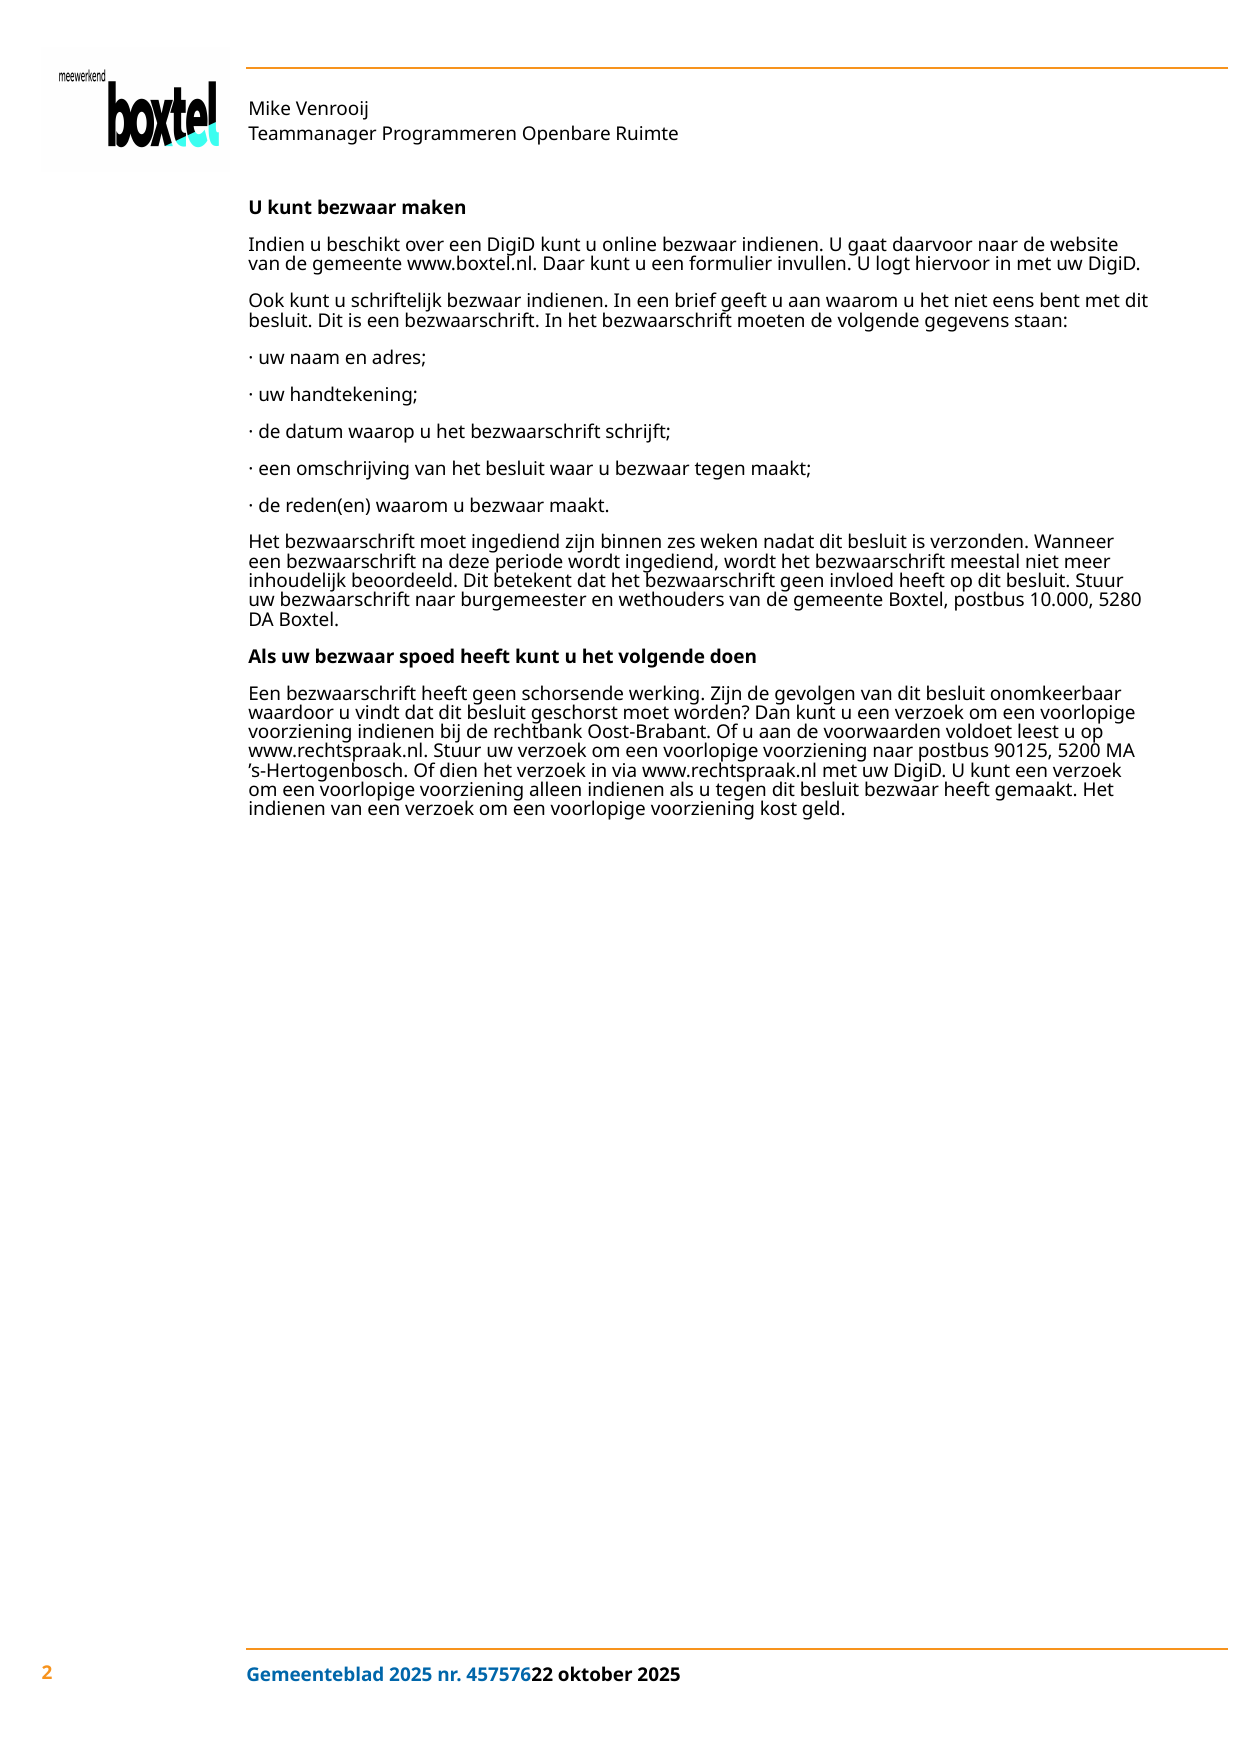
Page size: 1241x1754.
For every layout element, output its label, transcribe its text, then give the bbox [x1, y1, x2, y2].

text U kunt bezwaar maken [248, 199, 1152, 218]
text · de reden(en) waarom u bezwaar maakt. [248, 497, 1152, 516]
text Als uw bezwaar spoed heeft kunt u het volgende doen [248, 648, 1152, 667]
text · de datum waarop u het bezwaarschrift schrijft; [248, 423, 1152, 442]
text Het bezwaarschrift moet ingediend zijn binnen zes weken nadat dit besluit is verzonden. Wanneer een bezwaarschrift na deze periode wordt ingediend, wordt het bezwaarschrift meestal niet meer inhoudelijk beoordeeld. Dit betekent dat het bezwaarschrift geen invloed heeft op dit besluit. Stuur uw bezwaarschrift naar burgemeester en wethouders van de gemeente Boxtel, postbus 10.000, 5280 DA Boxtel. [248, 533, 1152, 630]
text · uw naam en adres; [248, 349, 1152, 368]
picture [41, 47, 231, 172]
text Ook kunt u schriftelijk bezwaar indienen. In een brief geeft u aan waarom u het niet eens bent met dit besluit. Dit is een bezwaarschrift. In het bezwaarschrift moeten de volgende gegevens staan: [248, 292, 1152, 331]
text Teammanager Programmeren Openbare Ruimte [248, 121, 1152, 146]
text Indien u beschikt over een DigiD kunt u online bezwaar indienen. U gaat daarvoor naar de website van de gemeente www.boxtel.nl. Daar kunt u een formulier invullen. U logt hiervoor in met uw DigiD. [248, 236, 1152, 275]
text · uw handtekening; [248, 386, 1152, 405]
text Een bezwaarschrift heeft geen schorsende werking. Zijn de gevolgen van dit besluit onomkeerbaar waardoor u vindt dat dit besluit geschorst moet worden? Dan kunt u een verzoek om een voorlopige voorziening indienen bij de rechtbank Oost-Brabant. Of u aan de voorwaarden voldoet leest u op www.rechtspraak.nl. Stuur uw verzoek om een voorlopige voorziening naar postbus 90125, 5200 MA ’s-Hertogenbosch. Of dien het verzoek in via www.rechtspraak.nl met uw DigiD. U kunt een verzoek om een voorlopige voorziening alleen indienen als u tegen dit besluit bezwaar heeft gemaakt. Het indienen van een verzoek om een voorlopige voorziening kost geld. [248, 684, 1152, 819]
text Mike Venrooij [248, 95, 1152, 121]
text · een omschrijving van het besluit waar u bezwaar tegen maakt; [248, 459, 1152, 479]
